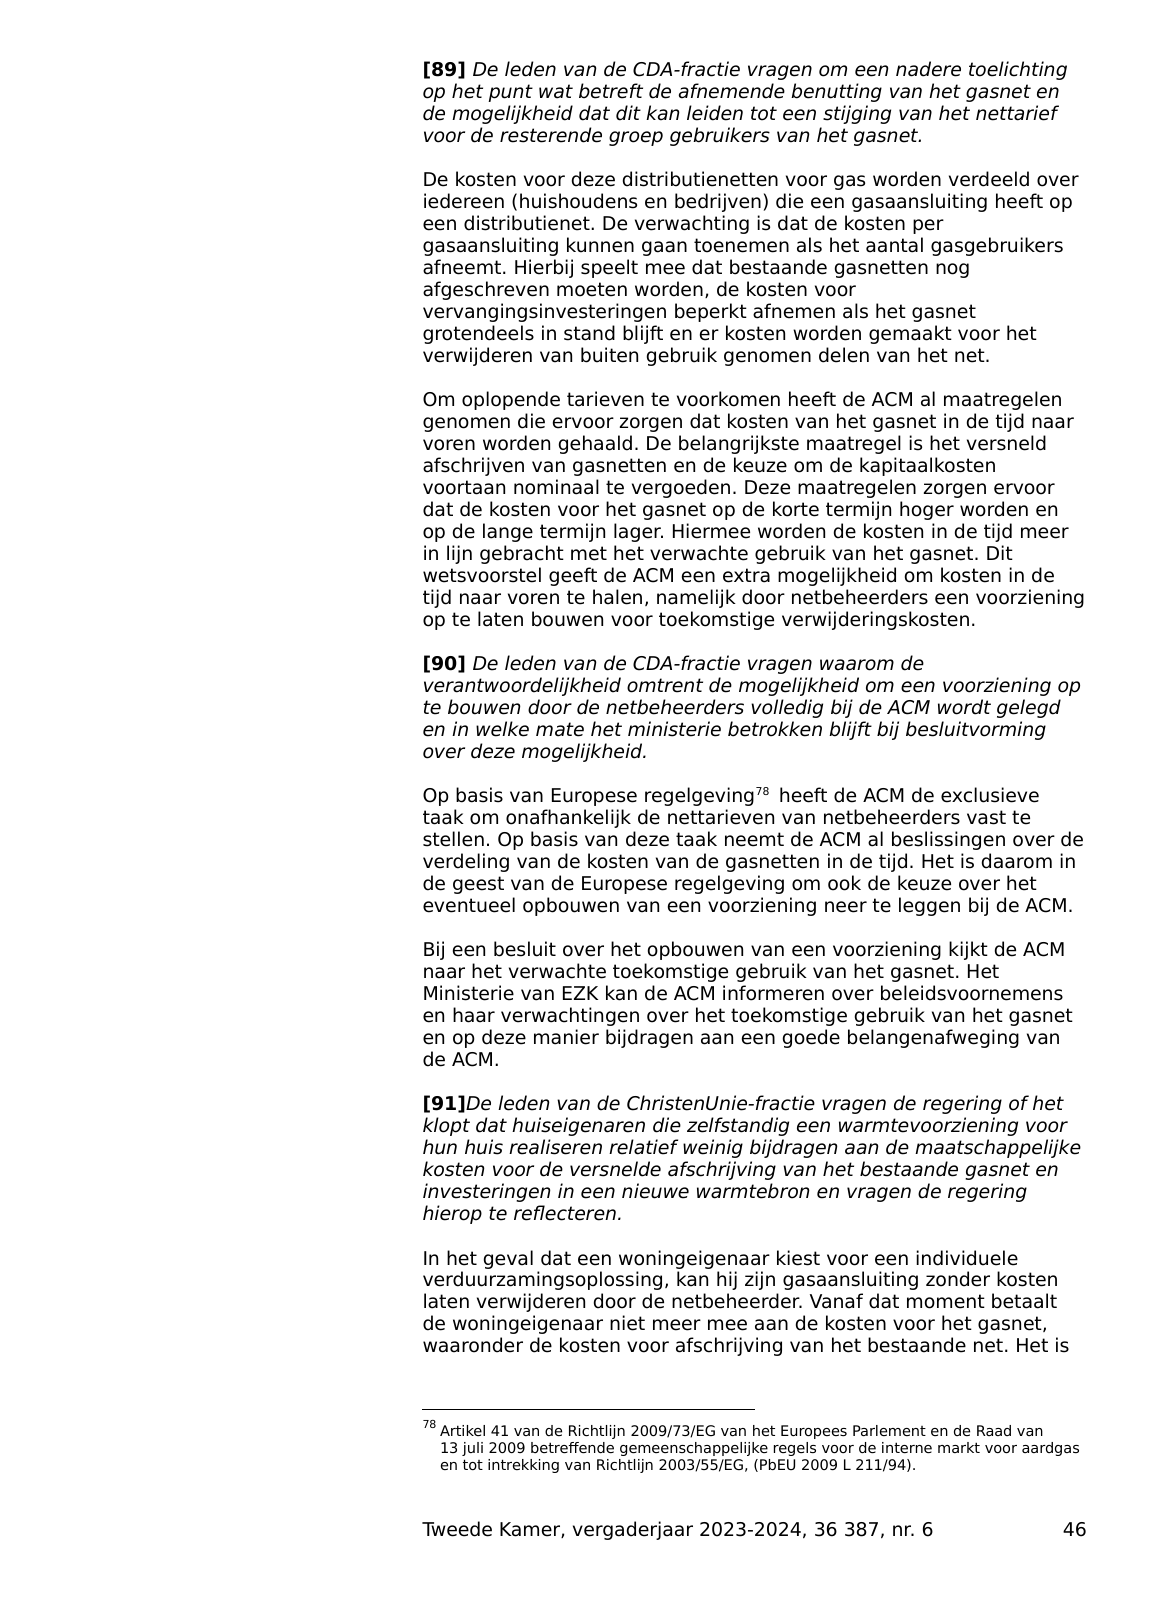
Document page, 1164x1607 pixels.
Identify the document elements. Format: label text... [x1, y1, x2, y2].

text Artikel 41 van de Richtlijn 2009/73/EG van het Europees Parlement en de Raad van 13 juli 2009 betreffende gemeenschappelijke regels voor de interne markt voor aardgas en tot intrekking van Richtlijn 2003/55/EG, (PbEU 2009 L 211/94). [422, 1418, 1087, 1474]
text [89] De leden van de CDA-fractie vragen om een nadere toelichting op het punt wat betreft de afnemende benutting van het gasnet en de mogelijkheid dat dit kan leiden tot een stijging van het nettarief voor de resterende groep gebruikers van het gasnet. [422, 59, 1087, 147]
text Bij een besluit over het opbouwen van een voorziening kijkt de ACM naar het verwachte toekomstige gebruik van het gasnet. Het Ministerie van EZK kan de ACM informeren over beleidsvoornemens en haar verwachtingen over het toekomstige gebruik van het gasnet en op deze manier bijdragen aan een goede belangenafweging van de ACM. [422, 939, 1087, 1071]
text [91]De leden van de ChristenUnie-fractie vragen de regering of het klopt dat huiseigenaren die zelfstandig een warmtevoorziening voor hun huis realiseren relatief weinig bijdragen aan de maatschappelijke kosten voor de versnelde afschrijving van het bestaande gasnet en investeringen in een nieuwe warmtebron en vragen de regering hierop te reflecteren. [422, 1093, 1087, 1225]
text [90] De leden van de CDA-fractie vragen waarom de verantwoordelijkheid omtrent de mogelijkheid om een voorziening op te bouwen door de netbeheerders volledig bij de ACM wordt gelegd en in welke mate het ministerie betrokken blijft bij besluitvorming over deze mogelijkheid. [422, 653, 1087, 763]
text In het geval dat een woningeigenaar kiest voor een individuele verduurzamingsoplossing, kan hij zijn gasaansluiting zonder kosten laten verwijderen door de netbeheerder. Vanaf dat moment betaalt de woningeigenaar niet meer mee aan de kosten voor het gasnet, waaronder de kosten voor afschrijving van het bestaande net. Het is [422, 1247, 1087, 1357]
text Op basis van Europese regelgeving heeft de ACM de exclusieve taak om onafhankelijk de nettarieven van netbeheerders vast te stellen. Op basis van deze taak neemt de ACM al beslissingen over de verdeling van de kosten van de gasnetten in de tijd. Het is daarom in de geest van de Europese regelgeving om ook de keuze over het eventueel opbouwen van een voorziening neer te leggen bij de ACM. [422, 785, 1087, 917]
text Om oplopende tarieven te voorkomen heeft de ACM al maatregelen genomen die ervoor zorgen dat kosten van het gasnet in de tijd naar voren worden gehaald. De belangrijkste maatregel is het versneld afschrijven van gasnetten en de keuze om de kapitaalkosten voortaan nominaal te vergoeden. Deze maatregelen zorgen ervoor dat de kosten voor het gasnet op de korte termijn hoger worden en op de lange termijn lager. Hiermee worden de kosten in de tijd meer in lijn gebracht met het verwachte gebruik van het gasnet. Dit wetsvoorstel geeft de ACM een extra mogelijkheid om kosten in de tijd naar voren te halen, namelijk door netbeheerders een voorziening op te laten bouwen voor toekomstige verwijderingskosten. [422, 389, 1087, 631]
text De kosten voor deze distributienetten voor gas worden verdeeld over iedereen (huishoudens en bedrijven) die een gasaansluiting heeft op een distributienet. De verwachting is dat de kosten per gasaansluiting kunnen gaan toenemen als het aantal gasgebruikers afneemt. Hierbij speelt mee dat bestaande gasnetten nog afgeschreven moeten worden, de kosten voor vervangingsinvesteringen beperkt afnemen als het gasnet grotendeels in stand blijft en er kosten worden gemaakt voor het verwijderen van buiten gebruik genomen delen van het net. [422, 169, 1087, 367]
